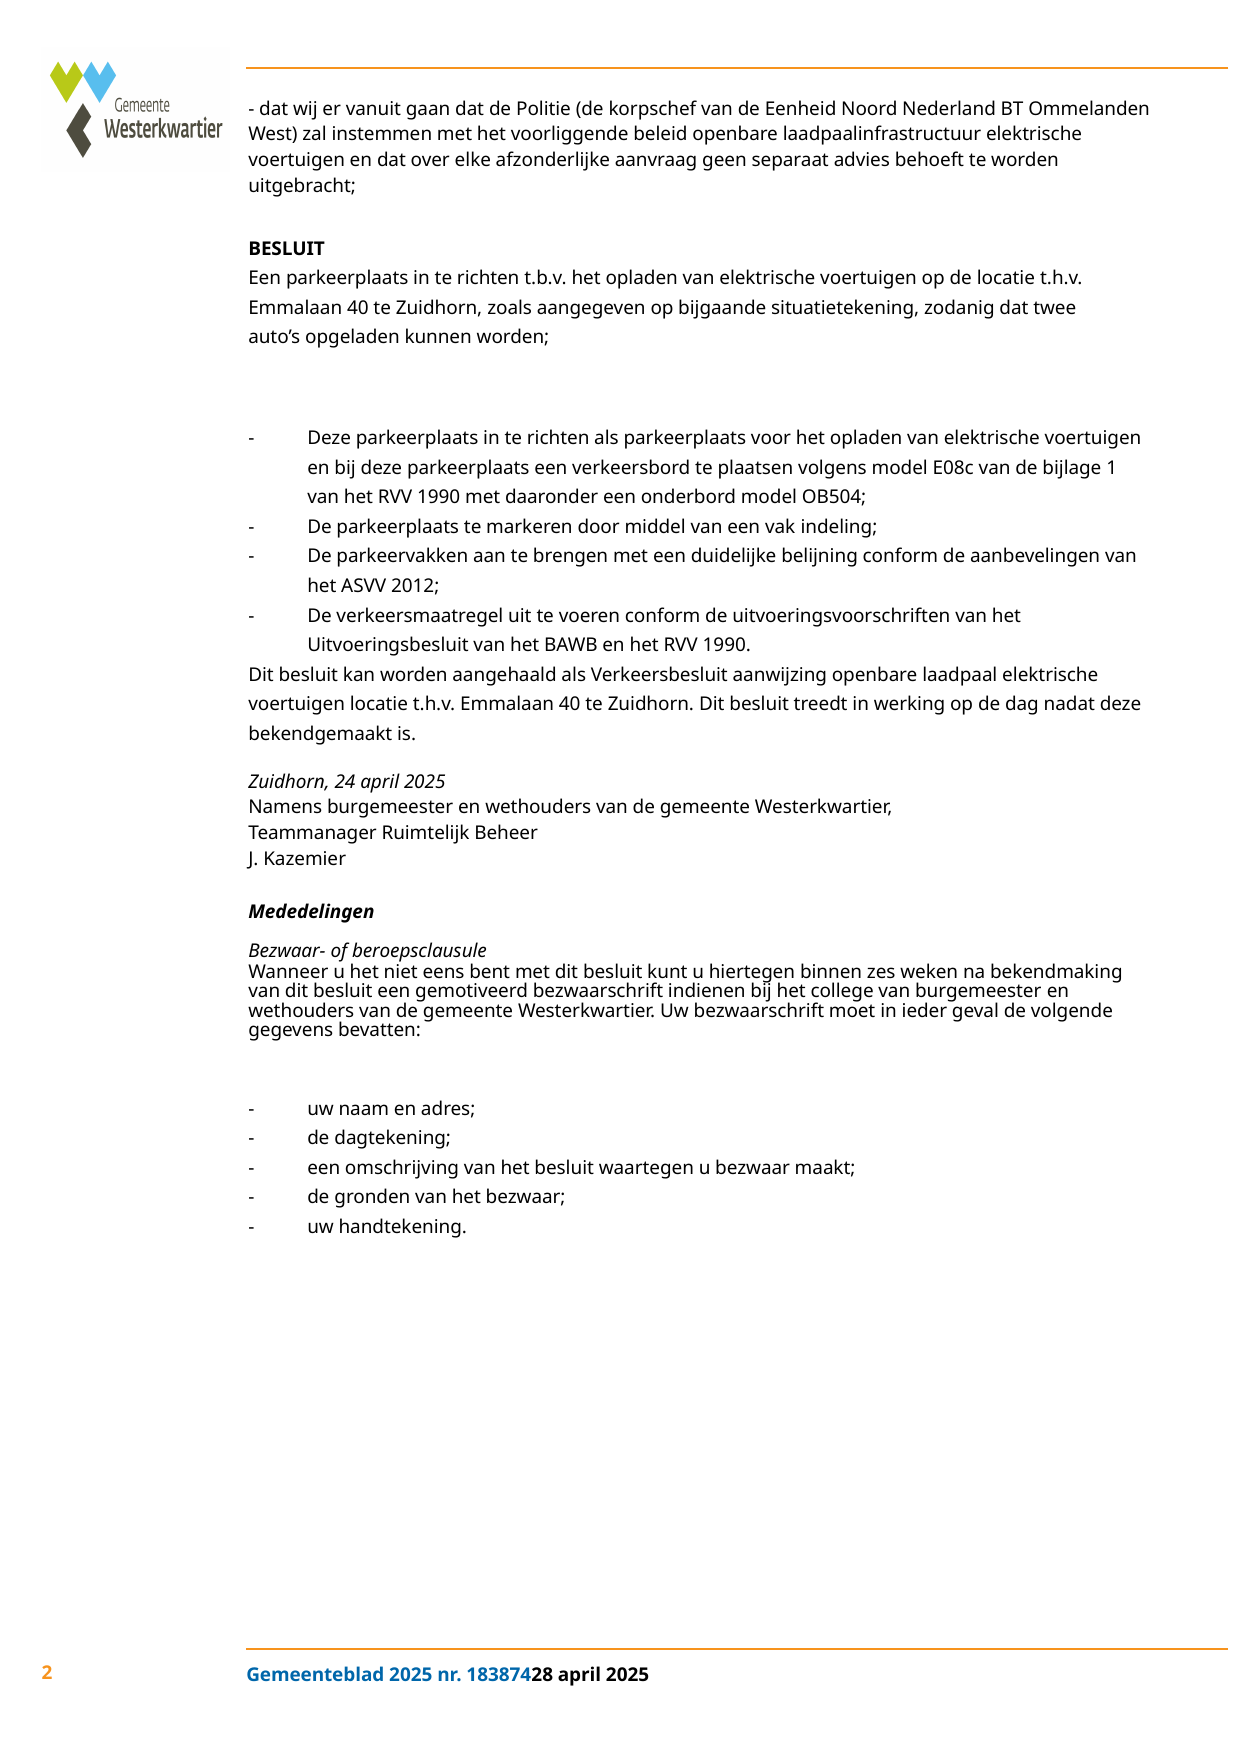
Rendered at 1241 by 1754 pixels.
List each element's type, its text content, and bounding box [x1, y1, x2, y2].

text Zuidhorn, 24 april 2025 [248, 768, 1152, 794]
list uw naam en adres; [248, 1095, 1152, 1121]
text Een parkeerplaats in te richten t.b.v. het opladen van elektrische voertuigen op de locatie t.h.v. Emmalaan 40 te Zuidhorn, zoals aangegeven op bijgaande situatietekening, zodanig dat twee auto’s opgeladen kunnen worden; [248, 264, 1152, 349]
text Wanneer u het niet eens bent met dit besluit kunt u hiertegen binnen zes weken na bekendmaking van dit besluit een gemotiveerd bezwaarschrift indienen bij het college van burgemeester en wethouders van de gemeente Westerkwartier. Uw bezwaarschrift moet in ieder geval de volgende gegevens bevatten: [248, 963, 1152, 1040]
text Teammanager Ruimtelijk Beheer [248, 819, 1152, 845]
text BESLUIT [248, 235, 1152, 260]
text Namens burgemeester en wethouders van de gemeente Westerkwartier, [248, 794, 1152, 819]
text Bezwaar- of beroepsclausule [248, 937, 1152, 963]
list de gronden van het bezwaar; [248, 1183, 1152, 1209]
list een omschrijving van het besluit waartegen u bezwaar maakt; [248, 1154, 1152, 1180]
list De parkeerplaats te markeren door middel van een vak indeling; [248, 513, 1152, 539]
text J. Kazemier [248, 845, 1152, 871]
list De parkeervakken aan te brengen met een duidelijke belijning conform de aanbevelingen van het ASVV 2012; [248, 543, 1152, 598]
list De verkeersmaatregel uit te voeren conform de uitvoeringsvoorschriften van het Uitvoeringsbesluit van het BAWB en het RVV 1990. [248, 602, 1152, 657]
text Dit besluit kan worden aangehaald als Verkeersbesluit aanwijzing openbare laadpaal elektrische voertuigen locatie t.h.v. Emmalaan 40 te Zuidhorn. Dit besluit treedt in werking op de dag nadat deze bekendgemaakt is. [248, 661, 1152, 746]
picture [41, 47, 231, 172]
text - dat wij er vanuit gaan dat de Politie (de korpschef van de Eenheid Noord Nederland BT Ommelanden West) zal instemmen met het voorliggende beleid openbare laadpaalinfrastructuur elektrische voertuigen en dat over elke afzonderlijke aanvraag geen separaat advies behoeft te worden uitgebracht; [248, 95, 1152, 198]
list uw handtekening. [248, 1213, 1152, 1239]
list Deze parkeerplaats in te richten als parkeerplaats voor het opladen van elektrische voertuigen en bij deze parkeerplaats een verkeersbord te plaatsen volgens model E08c van de bijlage 1 van het RVV 1990 met daaronder een onderbord model OB504; [248, 424, 1152, 509]
list de dagtekening; [248, 1124, 1152, 1150]
text Mededelingen [248, 898, 1152, 924]
